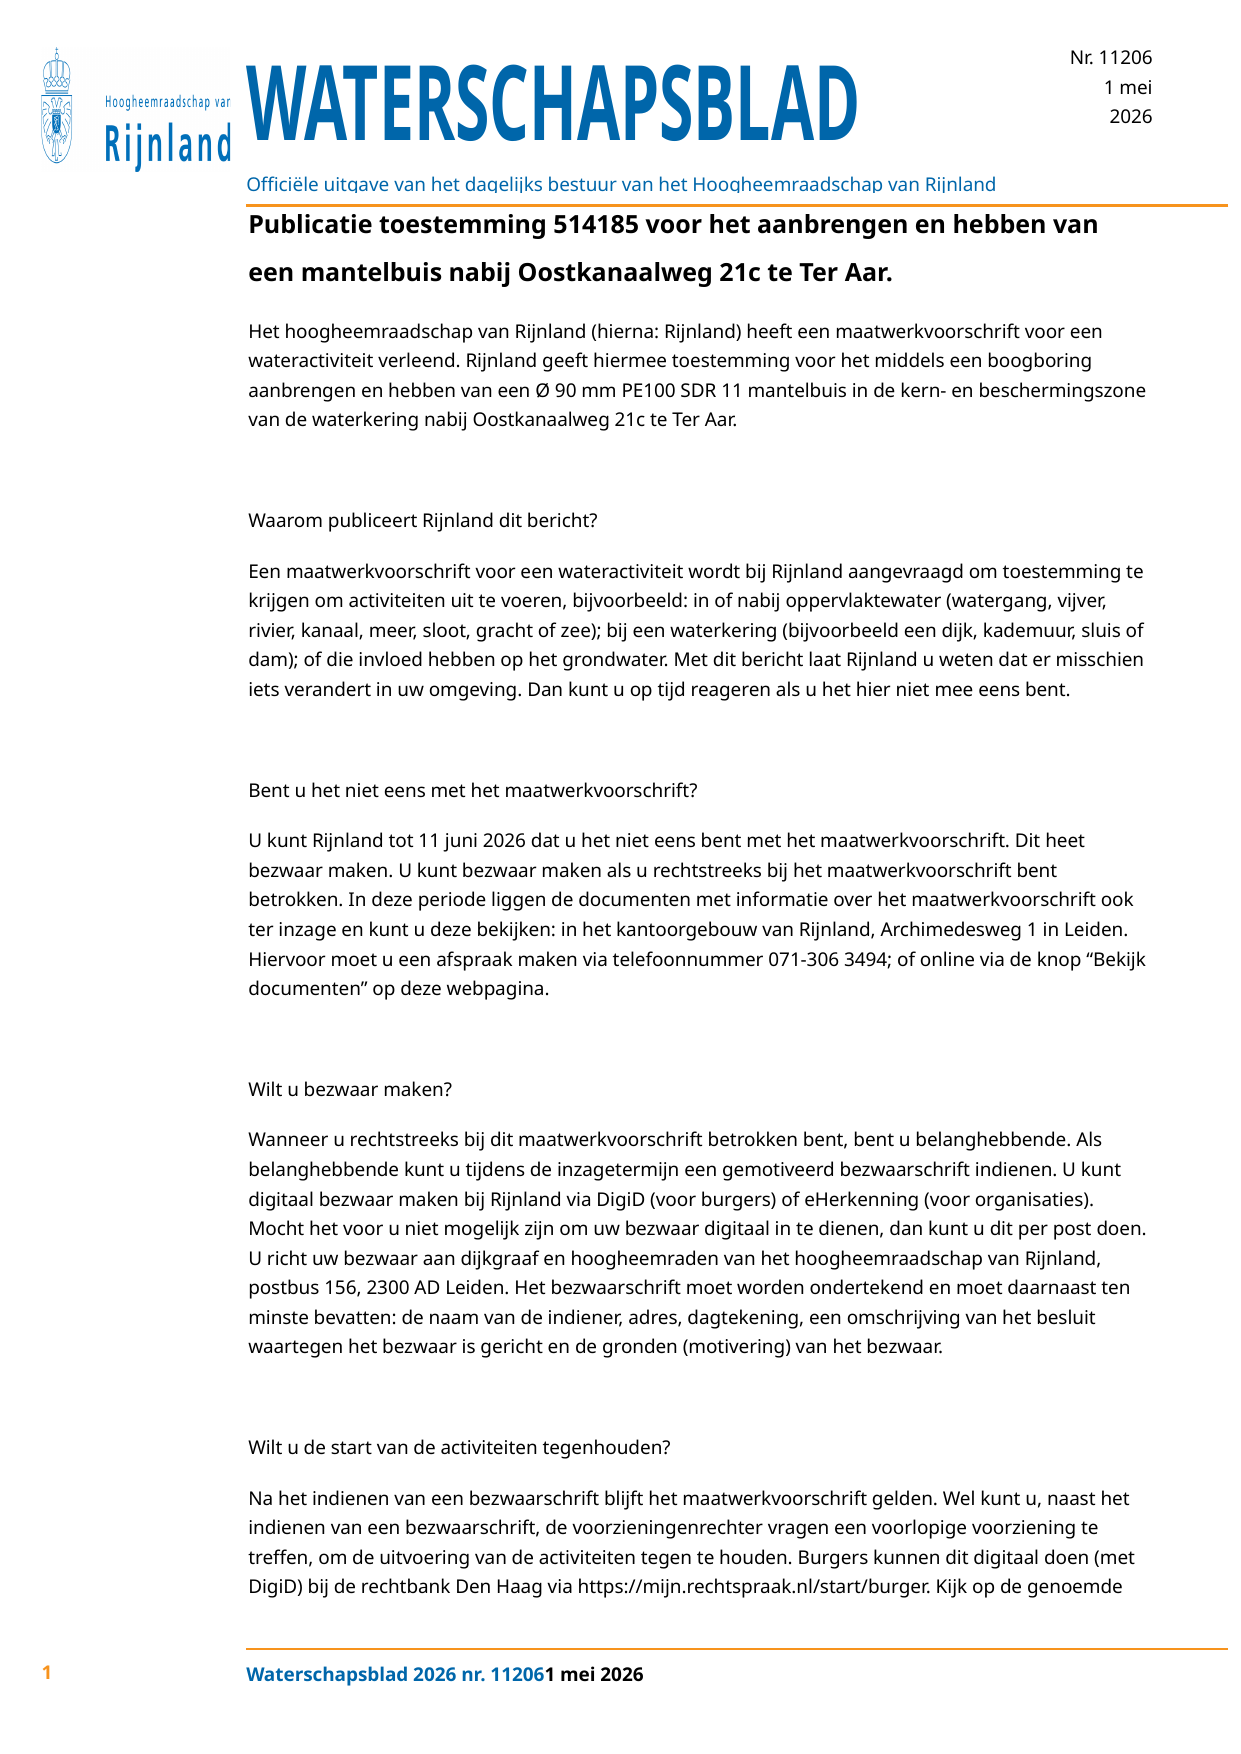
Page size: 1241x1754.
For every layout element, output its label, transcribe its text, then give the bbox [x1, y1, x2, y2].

text Wilt u bezwaar maken? [248, 1076, 1152, 1102]
text Publicatie toestemming 514185 voor het aanbrengen en hebben van een mantelbuis nabij Oostkanaalweg 21c te Ter Aar. [248, 207, 1152, 288]
text Waarom publiceert Rijnland dit bericht? [248, 507, 1152, 533]
text Na het indienen van een bezwaarschrift blijft het maatwerkvoorschrift gelden. Wel kunt u, naast het indienen van een bezwaarschrift, de voorzieningenrechter vragen een voorlopige voorziening te treffen, om de uitvoering van de activiteiten tegen te houden. Burgers kunnen dit digitaal doen (met DigiD) bij de rechtbank Den Haag via https://mijn.rechtspraak.nl/start/burger. Kijk op de genoemde [248, 1485, 1152, 1599]
picture [41, 47, 231, 172]
text Bent u het niet eens met het maatwerkvoorschrift? [248, 777, 1152, 803]
text Een maatwerkvoorschrift voor een wateractiviteit wordt bij Rijnland aangevraagd om toestemming te krijgen om activiteiten uit te voeren, bijvoorbeeld: in of nabij oppervlaktewater (watergang, vijver, rivier, kanaal, meer, sloot, gracht of zee); bij een waterkering (bijvoorbeeld een dijk, kademuur, sluis of dam); of die invloed hebben op het grondwater. Met dit bericht laat Rijnland u weten dat er misschien iets verandert in uw omgeving. Dan kunt u op tijd reageren als u het hier niet mee eens bent. [248, 558, 1152, 702]
text Het hoogheemraadschap van Rijnland (hierna: Rijnland) heeft een maatwerkvoorschrift voor een wateractiviteit verleend. Rijnland geeft hiermee toestemming voor het middels een boogboring aanbrengen en hebben van een Ø 90 mm PE100 SDR 11 mantelbuis in de kern- en beschermingszone van de waterkering nabij Oostkanaalweg 21c te Ter Aar. [248, 318, 1152, 432]
text U kunt Rijnland tot 11 juni 2026 dat u het niet eens bent met het maatwerkvoorschrift. Dit heet bezwaar maken. U kunt bezwaar maken als u rechtstreeks bij het maatwerkvoorschrift bent betrokken. In deze periode liggen de documenten met informatie over het maatwerkvoorschrift ook ter inzage en kunt u deze bekijken: in het kantoorgebouw van Rijnland, Archimedesweg 1 in Leiden. Hiervoor moet u een afspraak maken via telefoonnummer 071-306 3494; of online via de knop “Bekijk documenten” op deze webpagina. [248, 827, 1152, 1001]
text Wilt u de start van de activiteiten tegenhouden? [248, 1434, 1152, 1460]
text Wanneer u rechtstreeks bij dit maatwerkvoorschrift betrokken bent, bent u belanghebbende. Als belanghebbende kunt u tijdens de inzagetermijn een gemotiveerd bezwaarschrift indienen. U kunt digitaal bezwaar maken bij Rijnland via DigiD (voor burgers) of eHerkenning (voor organisaties). Mocht het voor u niet mogelijk zijn om uw bezwaar digitaal in te dienen, dan kunt u dit per post doen. U richt uw bezwaar aan dijkgraaf en hoogheemraden van het hoogheemraadschap van Rijnland, postbus 156, 2300 AD Leiden. Het bezwaarschrift moet worden ondertekend en moet daarnaast ten minste bevatten: de naam van de indiener, adres, dagtekening, een omschrijving van het besluit waartegen het bezwaar is gericht en de gronden (motivering) van het bezwaar. [248, 1127, 1152, 1359]
